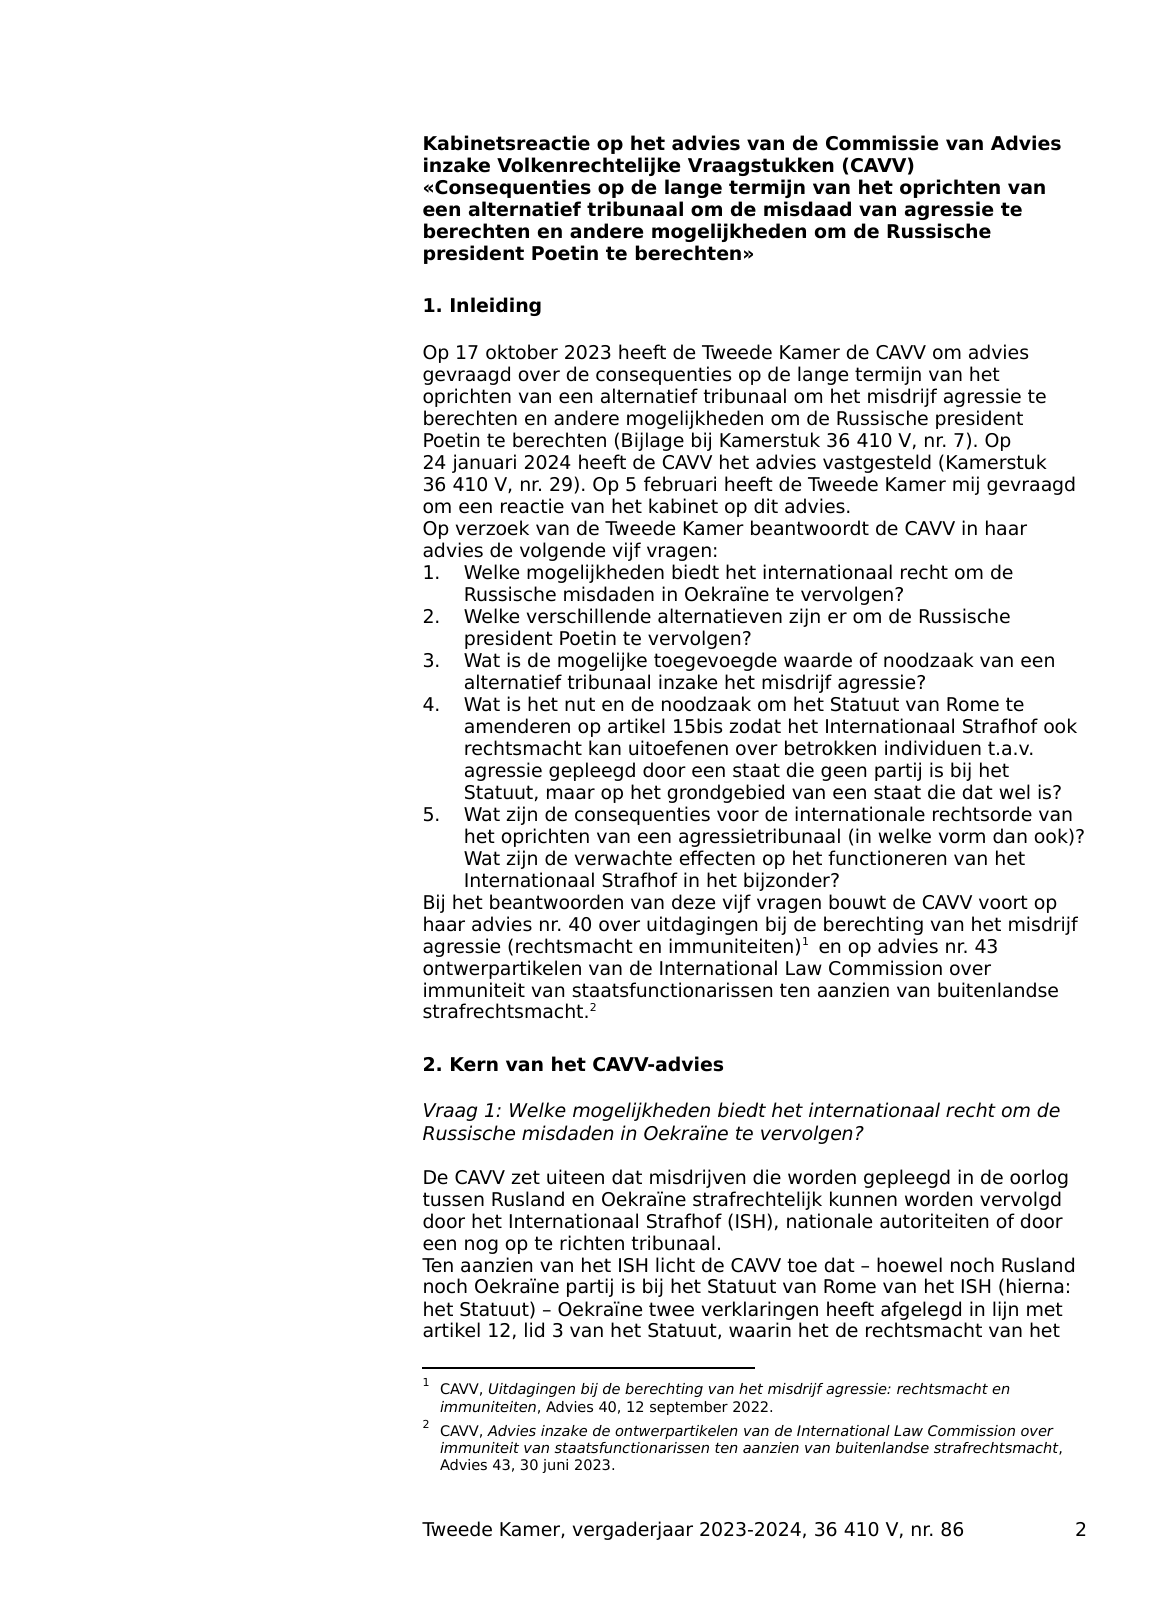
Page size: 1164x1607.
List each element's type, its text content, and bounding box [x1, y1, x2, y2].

text 3. Wat is de mogelijke toegevoegde waarde of noodzaak van een alternatief tribunaal inzake het misdrijf agressie? [422, 650, 1087, 694]
text Op verzoek van de Tweede Kamer beantwoordt de CAVV in haar advies de volgende vijf vragen: [422, 518, 1087, 562]
text CAVV, Uitdagingen bij de berechting van het misdrijf agressie: rechtsmacht en immuniteiten, Advies 40, 12 september 2022. [422, 1377, 1087, 1416]
subtitle 1. Inleiding [422, 295, 1087, 317]
subtitle 2. Kern van het CAVV-advies [422, 1053, 1087, 1075]
text CAVV, Advies inzake de ontwerpartikelen van de International Law Commission over immuniteit van staatsfunctionarissen ten aanzien van buitenlandse strafrechtsmacht, Advies 43, 30 juni 2023. [422, 1418, 1087, 1474]
text 2. Welke verschillende alternatieven zijn er om de Russische president Poetin te vervolgen? [422, 606, 1087, 650]
subtitle Kabinetsreactie op het advies van de Commissie van Advies inzake Volkenrechtelijke Vraagstukken (CAVV) «Consequenties op de lange termijn van het oprichten van een alternatief tribunaal om de misdaad van agressie te berechten en andere mogelijkheden om de Russische president Poetin te berechten» [422, 133, 1087, 265]
subtitle Vraag 1: Welke mogelijkheden biedt het internationaal recht om de Russische misdaden in Oekraïne te vervolgen? [422, 1100, 1087, 1144]
text Ten aanzien van het ISH licht de CAVV toe dat – hoewel noch Rusland noch Oekraïne partij is bij het Statuut van Rome van het ISH (hierna: het Statuut) – Oekraïne twee verklaringen heeft afgelegd in lijn met artikel 12, lid 3 van het Statuut, waarin het de rechtsmacht van het [422, 1254, 1087, 1342]
text De CAVV zet uiteen dat misdrijven die worden gepleegd in de oorlog tussen Rusland en Oekraïne strafrechtelijk kunnen worden vervolgd door het Internationaal Strafhof (ISH), nationale autoriteiten of door een nog op te richten tribunaal. [422, 1167, 1087, 1254]
text 4. Wat is het nut en de noodzaak om het Statuut van Rome te amenderen op artikel 15bis zodat het Internationaal Strafhof ook rechtsmacht kan uitoefenen over betrokken individuen t.a.v. agressie gepleegd door een staat die geen partij is bij het Statuut, maar op het grondgebied van een staat die dat wel is? [422, 694, 1087, 804]
text 5. Wat zijn de consequenties voor de internationale rechtsorde van het oprichten van een agressietribunaal (in welke vorm dan ook)? Wat zijn de verwachte effecten op het functioneren van het Internationaal Strafhof in het bijzonder? [422, 804, 1087, 892]
text Bij het beantwoorden van deze vijf vragen bouwt de CAVV voort op haar advies nr. 40 over uitdagingen bij de berechting van het misdrijf agressie (rechtsmacht en immuniteiten) en op advies nr. 43 ontwerpartikelen van de International Law Commission over immuniteit van staatsfunctionarissen ten aanzien van buitenlandse strafrechtsmacht. [422, 892, 1087, 1023]
text 1. Welke mogelijkheden biedt het internationaal recht om de Russische misdaden in Oekraïne te vervolgen? [422, 562, 1087, 606]
text Op 17 oktober 2023 heeft de Tweede Kamer de CAVV om advies gevraagd over de consequenties op de lange termijn van het oprichten van een alternatief tribunaal om het misdrijf agressie te berechten en andere mogelijkheden om de Russische president Poetin te berechten (Bijlage bij Kamerstuk 36 410 V, nr. 7). Op 24 januari 2024 heeft de CAVV het advies vastgesteld (Kamerstuk 36 410 V, nr. 29). Op 5 februari heeft de Tweede Kamer mij gevraagd om een reactie van het kabinet op dit advies. [422, 342, 1087, 518]
